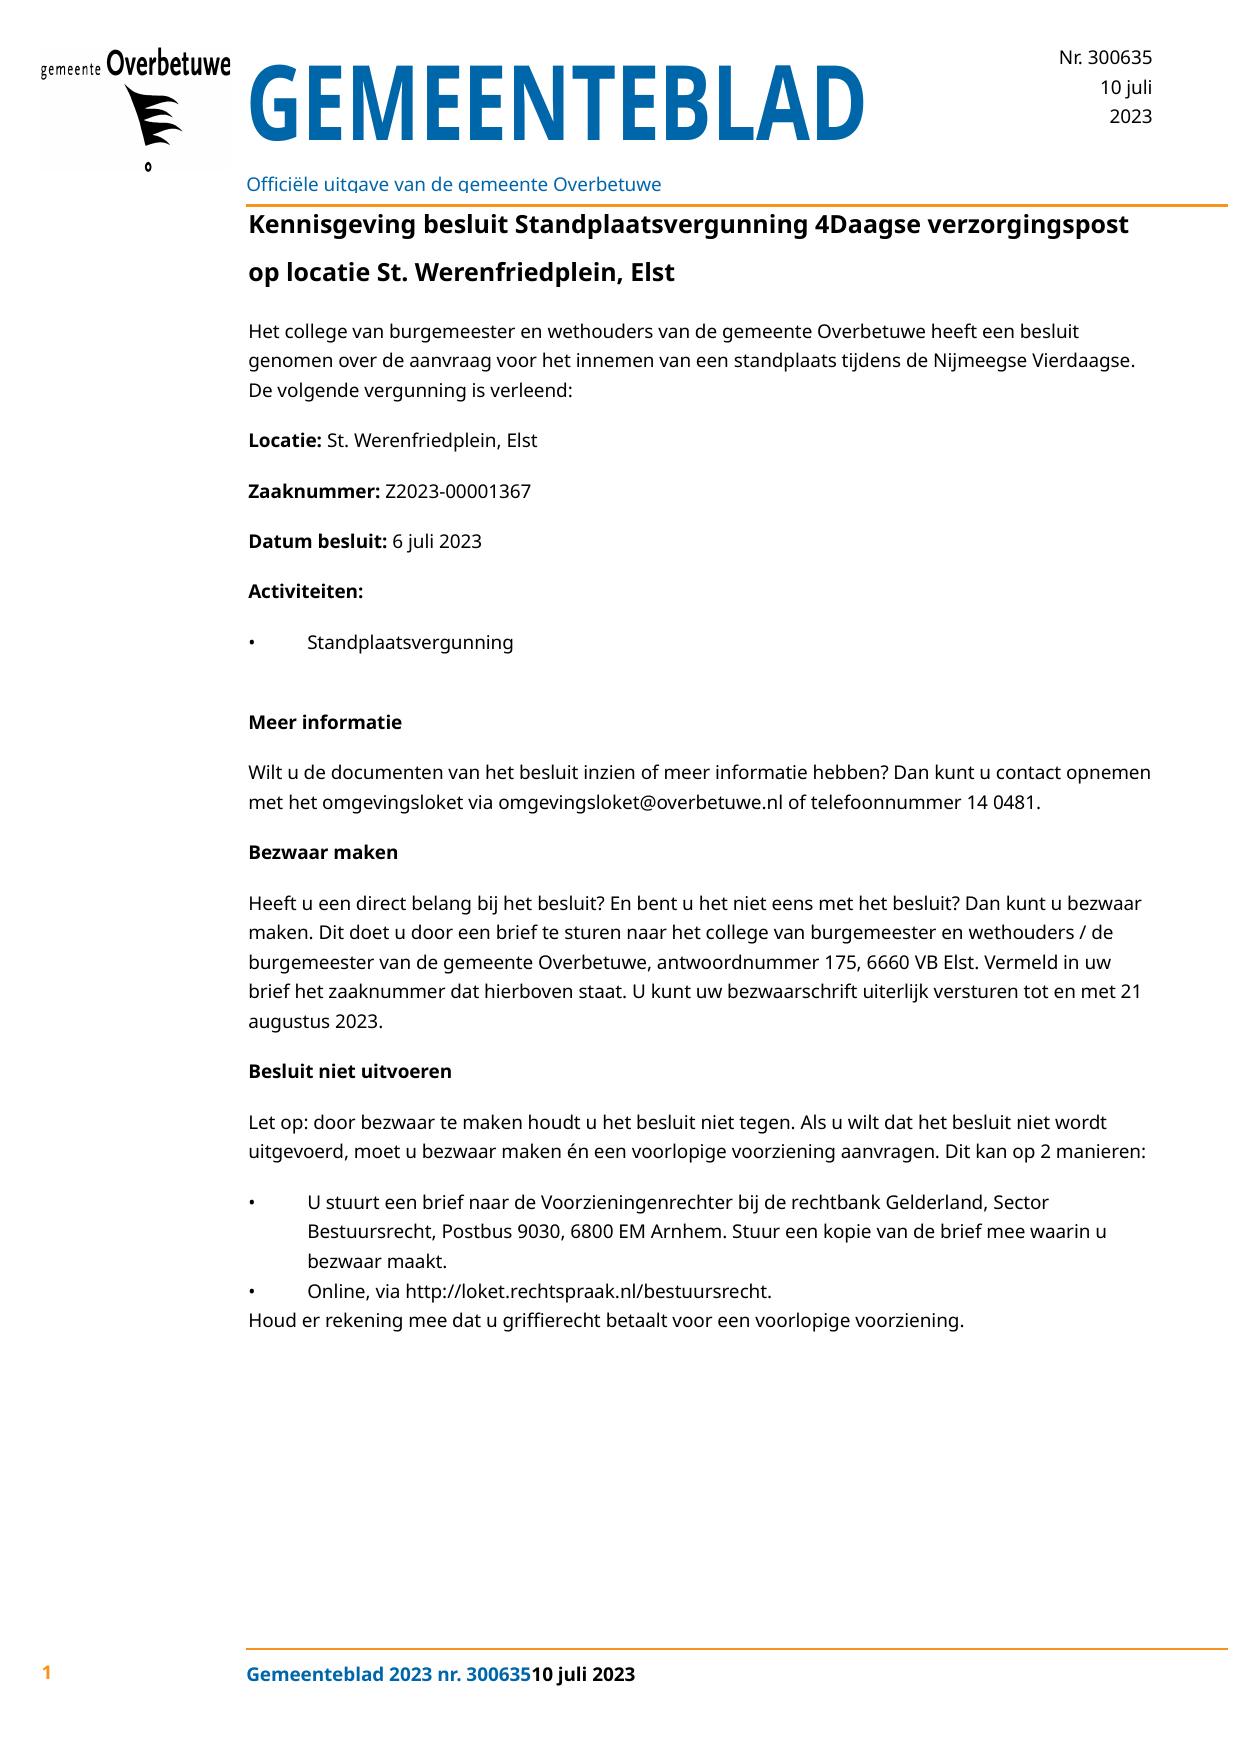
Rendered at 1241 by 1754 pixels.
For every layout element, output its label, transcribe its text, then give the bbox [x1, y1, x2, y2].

text Heeft u een direct belang bij het besluit? En bent u het niet eens met het besluit? Dan kunt u bezwaar maken. Dit doet u door een brief te sturen naar het college van burgemeester en wethouders / de burgemeester van de gemeente Overbetuwe, antwoordnummer 175, 6660 VB Elst. Vermeld in uw brief het zaaknummer dat hierboven staat. U kunt uw bezwaarschrift uiterlijk versturen tot en met 21 augustus 2023. [248, 890, 1152, 1034]
text Zaaknummer: Z2023-00001367 [248, 478, 1152, 504]
picture [41, 47, 231, 172]
text Het college van burgemeester en wethouders van de gemeente Overbetuwe heeft een besluit genomen over de aanvraag voor het innemen van een standplaats tijdens de Nijmeegse Vierdaagse. De volgende vergunning is verleend: [248, 318, 1152, 403]
text Bezwaar maken [248, 839, 1152, 865]
list U stuurt een brief naar de Voorzieningenrechter bij de rechtbank Gelderland, Sector Bestuursrecht, Postbus 9030, 6800 EM Arnhem. Stuur een kopie van de brief mee waarin u bezwaar maakt. [248, 1189, 1152, 1274]
text Houd er rekening mee dat u griffierecht betaalt voor een voorlopige voorziening. [248, 1307, 1152, 1333]
text Datum besluit: 6 juli 2023 [248, 528, 1152, 554]
text Kennisgeving besluit Standplaatsvergunning 4Daagse verzorgingspost op locatie St. Werenfriedplein, Elst [248, 207, 1152, 288]
text Locatie: St. Werenfriedplein, Elst [248, 427, 1152, 453]
list Standplaatsvergunning [248, 629, 1152, 655]
list Online, via http://loket.rechtspraak.nl/bestuursrecht. [248, 1278, 1152, 1304]
text Activiteiten: [248, 579, 1152, 604]
text Wilt u de documenten van het besluit inzien of meer informatie hebben? Dan kunt u contact opnemen met het omgevingsloket via omgevingsloket@overbetuwe.nl of telefoonnummer 14 0481. [248, 759, 1152, 815]
text Besluit niet uitvoeren [248, 1059, 1152, 1084]
text Meer informatie [248, 709, 1152, 735]
text Let op: door bezwaar te maken houdt u het besluit niet tegen. Als u wilt dat het besluit niet wordt uitgevoerd, moet u bezwaar maken én een voorlopige voorziening aanvragen. Dit kan op 2 manieren: [248, 1109, 1152, 1164]
